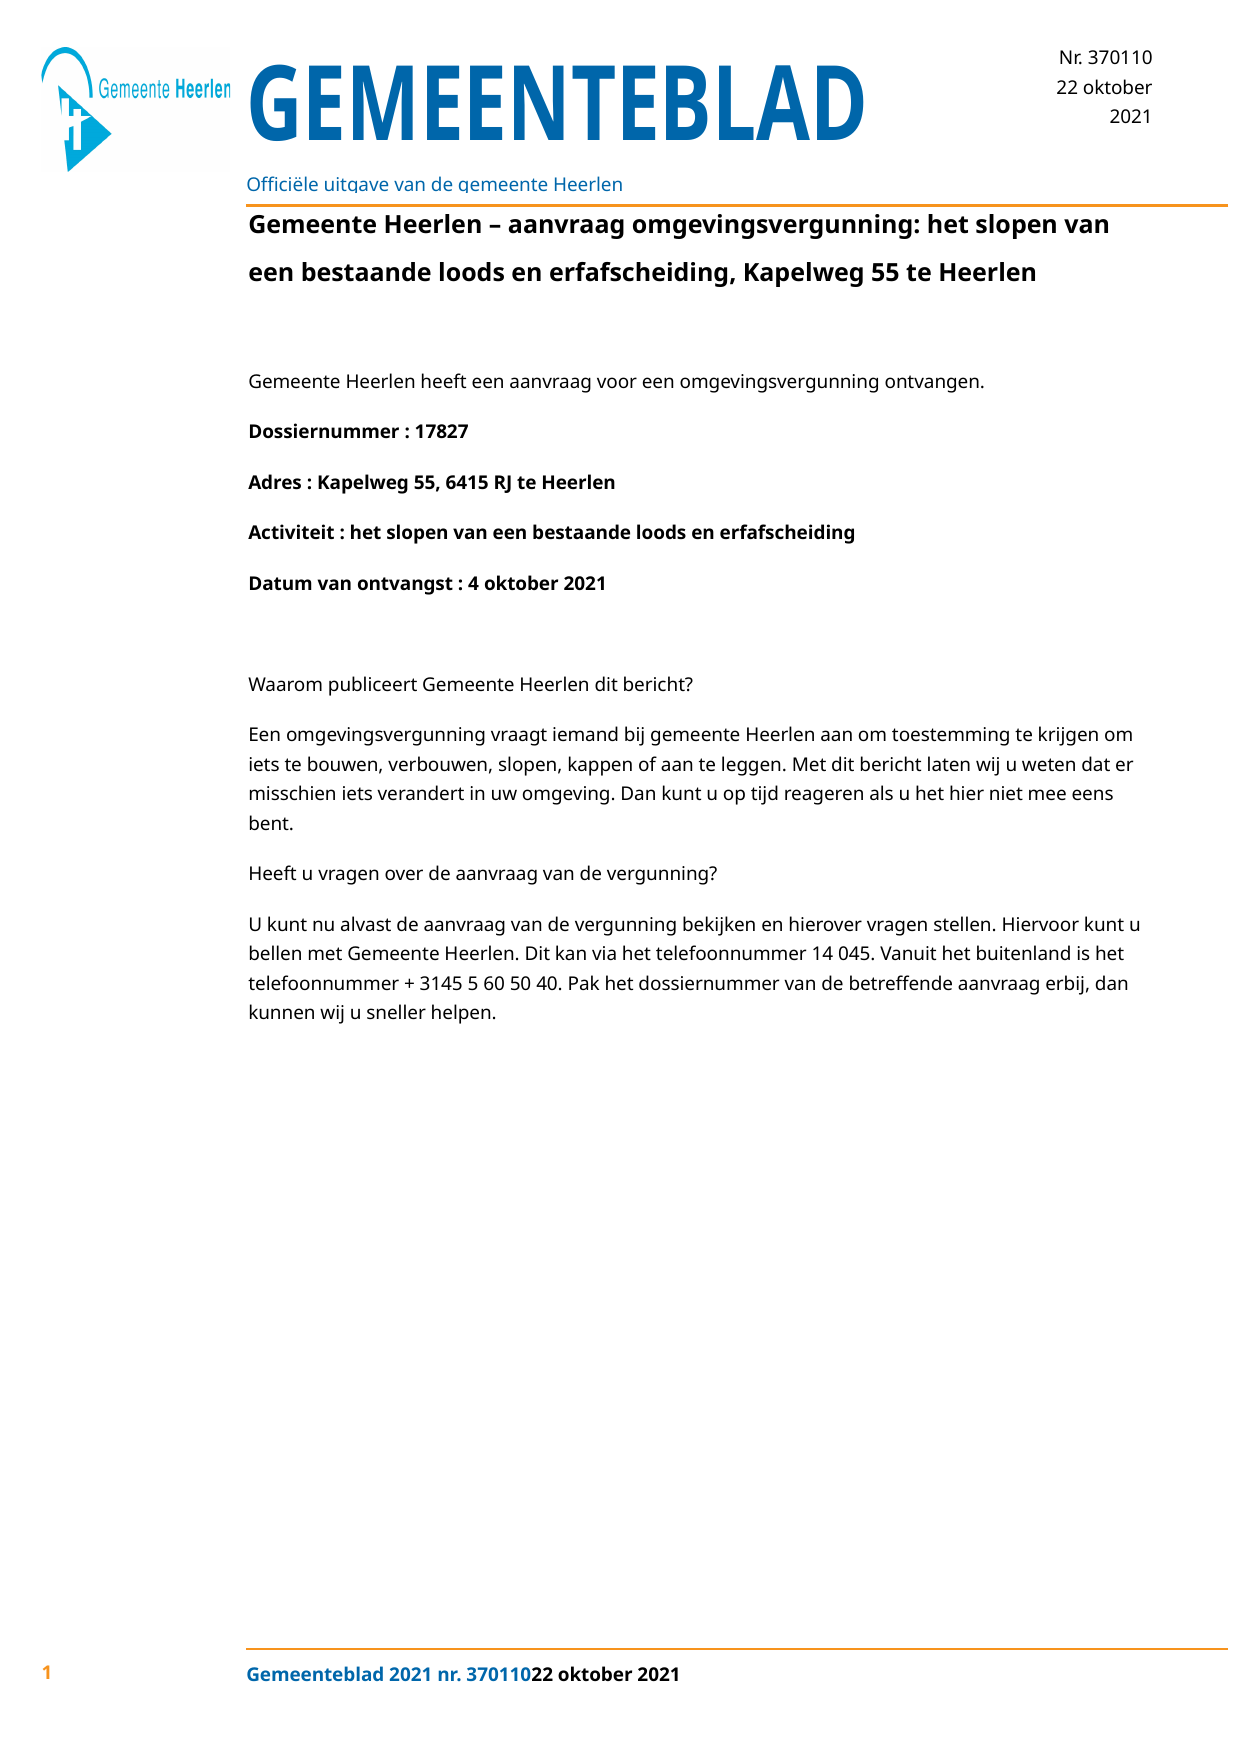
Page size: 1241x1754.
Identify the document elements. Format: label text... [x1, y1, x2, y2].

text Heeft u vragen over de aanvraag van de vergunning? [248, 860, 1152, 886]
picture [41, 47, 59, 70]
text Dossiernummer : 17827 [248, 419, 1152, 444]
text Activiteit : het slopen van een bestaande loods en erfafscheiding [248, 519, 1152, 545]
picture [41, 47, 231, 172]
text Een omgevingsvergunning vraagt iemand bij gemeente Heerlen aan om toestemming te krijgen om iets te bouwen, verbouwen, slopen, kappen of aan te leggen. Met dit bericht laten wij u weten dat er misschien iets verandert in uw omgeving. Dan kunt u op tijd reageren als u het hier niet mee eens bent. [248, 721, 1152, 836]
text U kunt nu alvast de aanvraag van de vergunning bekijken en hierover vragen stellen. Hiervoor kunt u bellen met Gemeente Heerlen. Dit kan via het telefoonnummer 14 045. Vanuit het buitenland is het telefoonnummer + 3145 5 60 50 40. Pak het dossiernummer van de betreffende aanvraag erbij, dan kunnen wij u sneller helpen. [248, 911, 1152, 1025]
text Adres : Kapelweg 55, 6415 RJ te Heerlen [248, 469, 1152, 495]
text Gemeente Heerlen – aanvraag omgevingsvergunning: het slopen van een bestaande loods en erfafscheiding, Kapelweg 55 te Heerlen [248, 207, 1152, 288]
text Gemeente Heerlen heeft een aanvraag voor een omgevingsvergunning ontvangen. [248, 368, 1152, 394]
text Datum van ontvangst : 4 oktober 2021 [248, 570, 1152, 596]
text Waarom publiceert Gemeente Heerlen dit bericht? [248, 671, 1152, 697]
